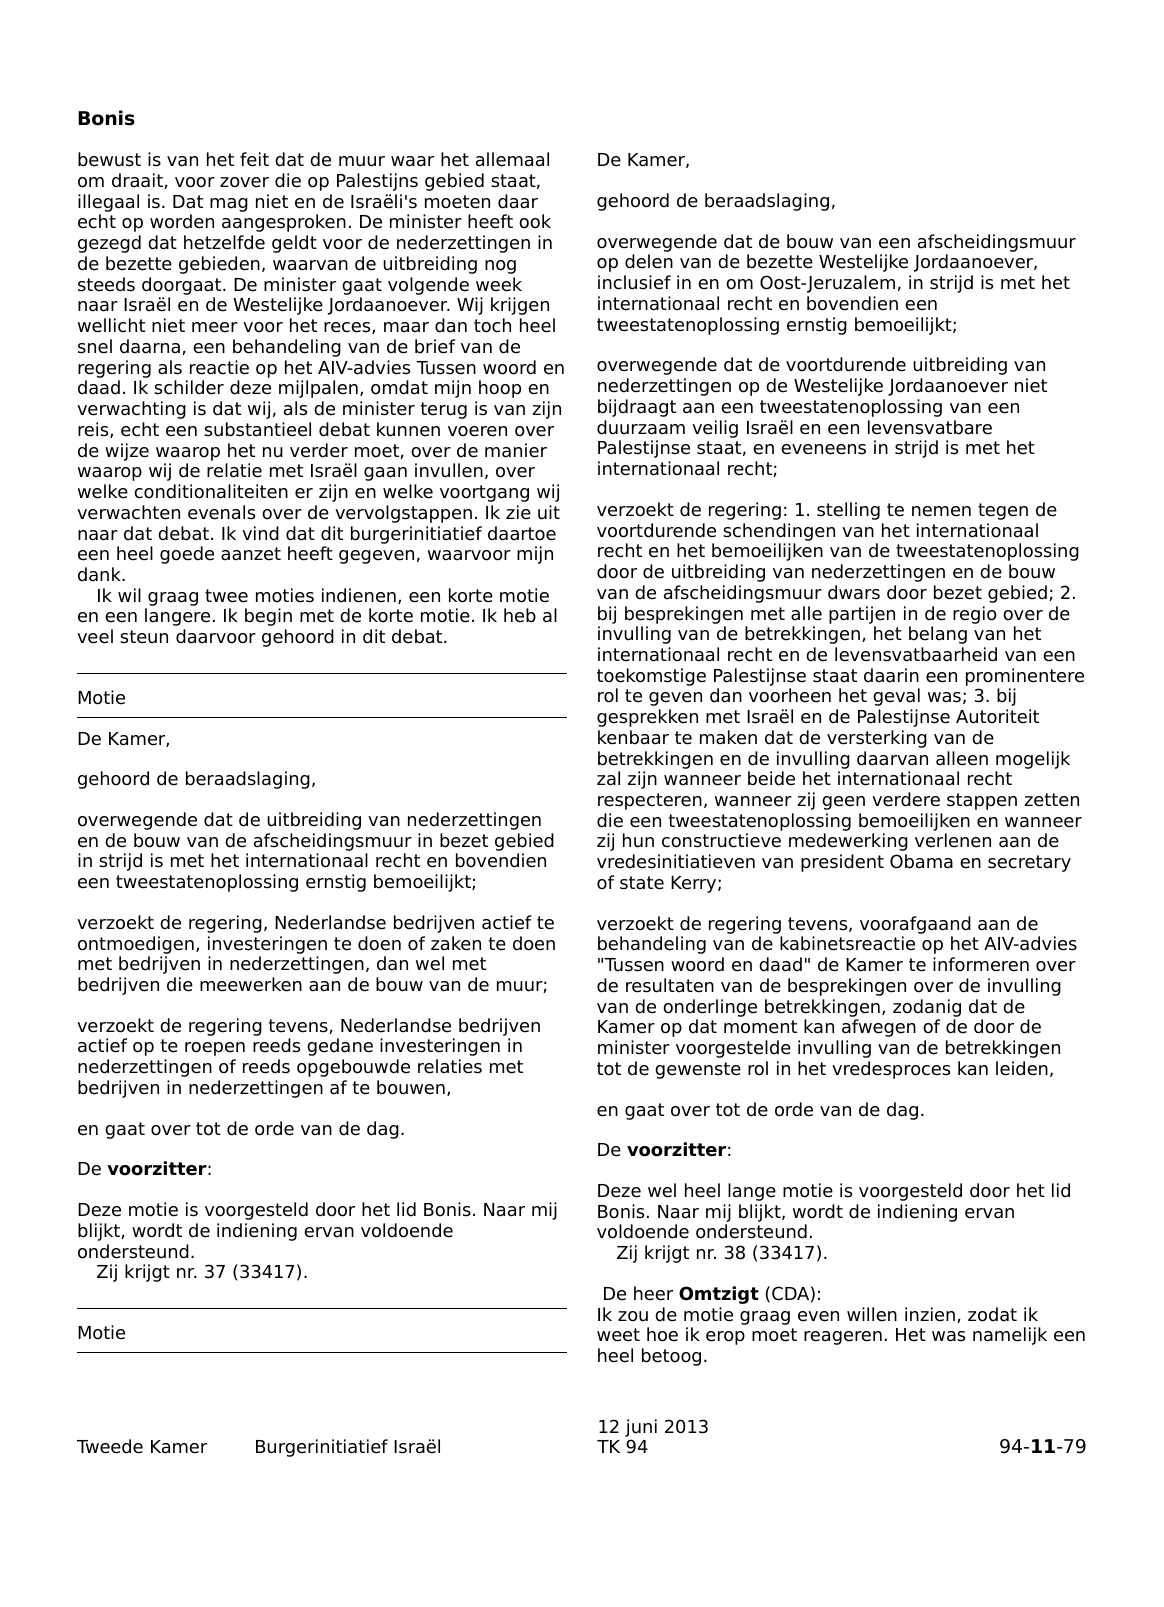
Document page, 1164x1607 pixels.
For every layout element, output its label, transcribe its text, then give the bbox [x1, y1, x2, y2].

text verzoekt de regering tevens, voorafgaand aan de behandeling van de kabinetsreactie op het AIV-advies "Tussen woord en daad" de Kamer te informeren over de resultaten van de besprekingen over de invulling van de onderlinge betrekkingen, zodanig dat de Kamer op dat moment kan afwegen of de door de minister voorgestelde invulling van de betrekkingen tot de gewenste rol in het vredesproces kan leiden, [596, 913, 1087, 1079]
text bewust is van het feit dat de muur waar het allemaal om draait, voor zover die op Palestijns gebied staat, illegaal is. Dat mag niet en de Israëli's moeten daar echt op worden aangesproken. De minister heeft ook gezegd dat hetzelfde geldt voor de nederzettingen in de bezette gebieden, waarvan de uitbreiding nog steeds doorgaat. De minister gaat volgende week naar Israël en de Westelijke Jordaanoever. Wij krijgen wellicht niet meer voor het reces, maar dan toch heel snel daarna, een behandeling van de brief van de regering als reactie op het AIV-advies Tussen woord en daad. Ik schilder deze mijlpalen, omdat mijn hoop en verwachting is dat wij, als de minister terug is van zijn reis, echt een substantieel debat kunnen voeren over de wijze waarop het nu verder moet, over de manier waarop wij de relatie met Israël gaan invullen, over welke conditionaliteiten er zijn en welke voortgang wij verwachten evenals over de vervolgstappen. Ik zie uit naar dat debat. Ik vind dat dit burgerinitiatief daartoe een heel goede aanzet heeft gegeven, waarvoor mijn dank. [77, 150, 567, 586]
text Motie [77, 1323, 567, 1343]
text verzoekt de regering tevens, Nederlandse bedrijven actief op te roepen reeds gedane investeringen in nederzettingen of reeds opgebouwde relaties met bedrijven in nederzettingen af te bouwen, [77, 1016, 567, 1098]
text Deze wel heel lange motie is voorgesteld door het lid Bonis. Naar mij blijkt, wordt de indiening ervan voldoende ondersteund. [596, 1181, 1087, 1243]
text Deze motie is voorgesteld door het lid Bonis. Naar mij blijkt, wordt de indiening ervan voldoende ondersteund. [77, 1200, 567, 1262]
text verzoekt de regering, Nederlandse bedrijven actief te ontmoedigen, investeringen te doen of zaken te doen met bedrijven in nederzettingen, dan wel met bedrijven die meewerken aan de bouw van de muur; [77, 913, 567, 996]
text gehoord de beraadslaging, [596, 191, 1087, 212]
text Ik wil graag twee moties indienen, een korte motie en een langere. Ik begin met de korte motie. Ik heb al veel steun daarvoor gehoord in dit debat. [77, 586, 567, 648]
text overwegende dat de bouw van een afscheidingsmuur op delen van de bezette Westelijke Jordaanoever, inclusief in en om Oost-Jeruzalem, in strijd is met het internationaal recht en bovendien een tweestatenoplossing ernstig bemoeilijkt; [596, 232, 1087, 335]
text overwegende dat de voortdurende uitbreiding van nederzettingen op de Westelijke Jordaanoever niet bijdraagt aan een tweestatenoplossing van een duurzaam veilig Israël en een levensvatbare Palestijnse staat, en eveneens in strijd is met het internationaal recht; [596, 355, 1087, 480]
text Motie [77, 688, 567, 708]
text De Kamer, [596, 150, 1087, 171]
text gehoord de beraadslaging, [77, 769, 567, 790]
text en gaat over tot de orde van de dag. [77, 1118, 567, 1139]
text Zij krijgt nr. 37 (33417). [77, 1262, 567, 1283]
text De heer Omtzigt (CDA): [596, 1284, 1087, 1304]
text verzoekt de regering: 1. stelling te nemen tegen de voortdurende schendingen van het internationaal recht en het bemoeilijken van de tweestatenoplossing door de uitbreiding van nederzettingen en de bouw van de afscheidingsmuur dwars door bezet gebied; 2. bij besprekingen met alle partijen in de regio over de invulling van de betrekkingen, het belang van het internationaal recht en de levensvatbaarheid van een toekomstige Palestijnse staat daarin een prominentere rol te geven dan voorheen het geval was; 3. bij gesprekken met Israël en de Palestijnse Autoriteit kenbaar te maken dat de versterking van de betrekkingen en de invulling daarvan alleen mogelijk zal zijn wanneer beide het internationaal recht respecteren, wanneer zij geen verdere stappen zetten die een tweestatenoplossing bemoeilijken en wanneer zij hun constructieve medewerking verlenen aan de vredesinitiatieven van president Obama en secretary of state Kerry; [596, 500, 1087, 893]
text Ik zou de motie graag even willen inzien, zodat ik weet hoe ik erop moet reageren. Het was namelijk een heel betoog. [596, 1304, 1087, 1367]
text De Kamer, [77, 728, 567, 749]
text overwegende dat de uitbreiding van nederzettingen en de bouw van de afscheidingsmuur in bezet gebied in strijd is met het internationaal recht en bovendien een tweestatenoplossing ernstig bemoeilijkt; [77, 810, 567, 893]
text De voorzitter: [77, 1159, 567, 1180]
text en gaat over tot de orde van de dag. [596, 1099, 1087, 1120]
text Zij krijgt nr. 38 (33417). [596, 1243, 1087, 1264]
text De voorzitter: [596, 1140, 1087, 1161]
